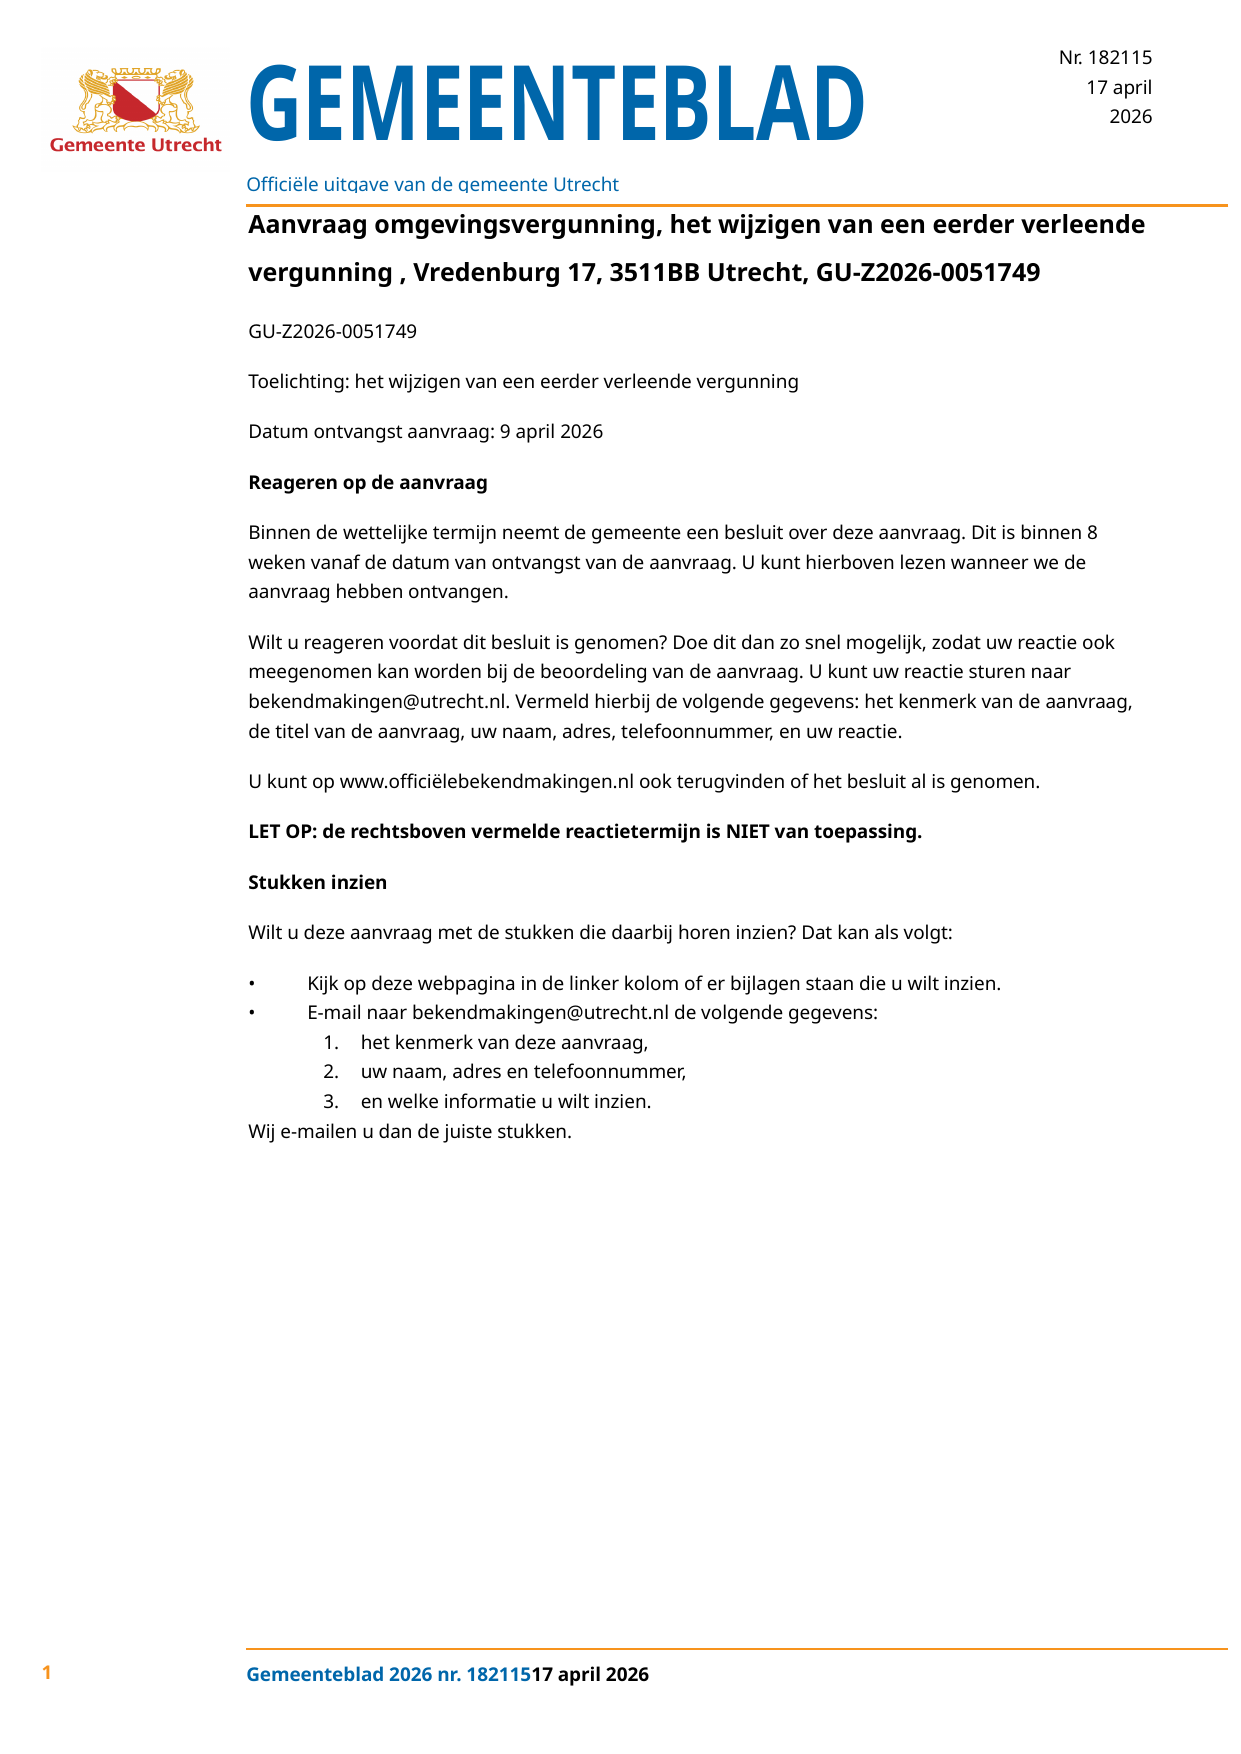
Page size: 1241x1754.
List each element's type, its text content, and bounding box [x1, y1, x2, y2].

text Stukken inzien [248, 869, 1152, 895]
text Datum ontvangst aanvraag: 9 april 2026 [248, 419, 1152, 444]
text Binnen de wettelijke termijn neemt de gemeente een besluit over deze aanvraag. Dit is binnen 8 weken vanaf de datum van ontvangst van de aanvraag. U kunt hierboven lezen wanneer we de aanvraag hebben ontvangen. [248, 519, 1152, 604]
list uw naam, adres en telefoonnummer, [323, 1059, 1152, 1084]
text Aanvraag omgevingsvergunning, het wijzigen van een eerder verleende vergunning , Vredenburg 17, 3511BB Utrecht, GU-Z2026-0051749 [248, 207, 1152, 288]
text LET OP: de rechtsboven vermelde reactietermijn is NIET van toepassing. [248, 819, 1152, 844]
text Wilt u reageren voordat dit besluit is genomen? Doe dit dan zo snel mogelijk, zodat uw reactie ook meegenomen kan worden bij de beoordeling van de aanvraag. U kunt uw reactie sturen naar bekendmakingen@utrecht.nl. Vermeld hierbij de volgende gegevens: het kenmerk van de aanvraag, de titel van de aanvraag, uw naam, adres, telefoonnummer, en uw reactie. [248, 629, 1152, 744]
list het kenmerk van deze aanvraag, [323, 1029, 1152, 1055]
text Wij e-mailen u dan de juiste stukken. [248, 1118, 1152, 1144]
text Reageren op de aanvraag [248, 469, 1152, 495]
text Toelichting: het wijzigen van een eerder verleende vergunning [248, 368, 1152, 394]
text GU-Z2026-0051749 [248, 318, 1152, 344]
text Wilt u deze aanvraag met de stukken die daarbij horen inzien? Dat kan als volgt: [248, 919, 1152, 945]
list en welke informatie u wilt inzien. [323, 1088, 1152, 1114]
list Kijk op deze webpagina in de linker kolom of er bijlagen staan die u wilt inzien. [248, 970, 1152, 996]
list E-mail naar bekendmakingen@utrecht.nl de volgende gegevens: [248, 999, 1152, 1025]
text U kunt op www.officiëlebekendmakingen.nl ook terugvinden of het besluit al is genomen. [248, 768, 1152, 794]
picture [41, 47, 231, 172]
